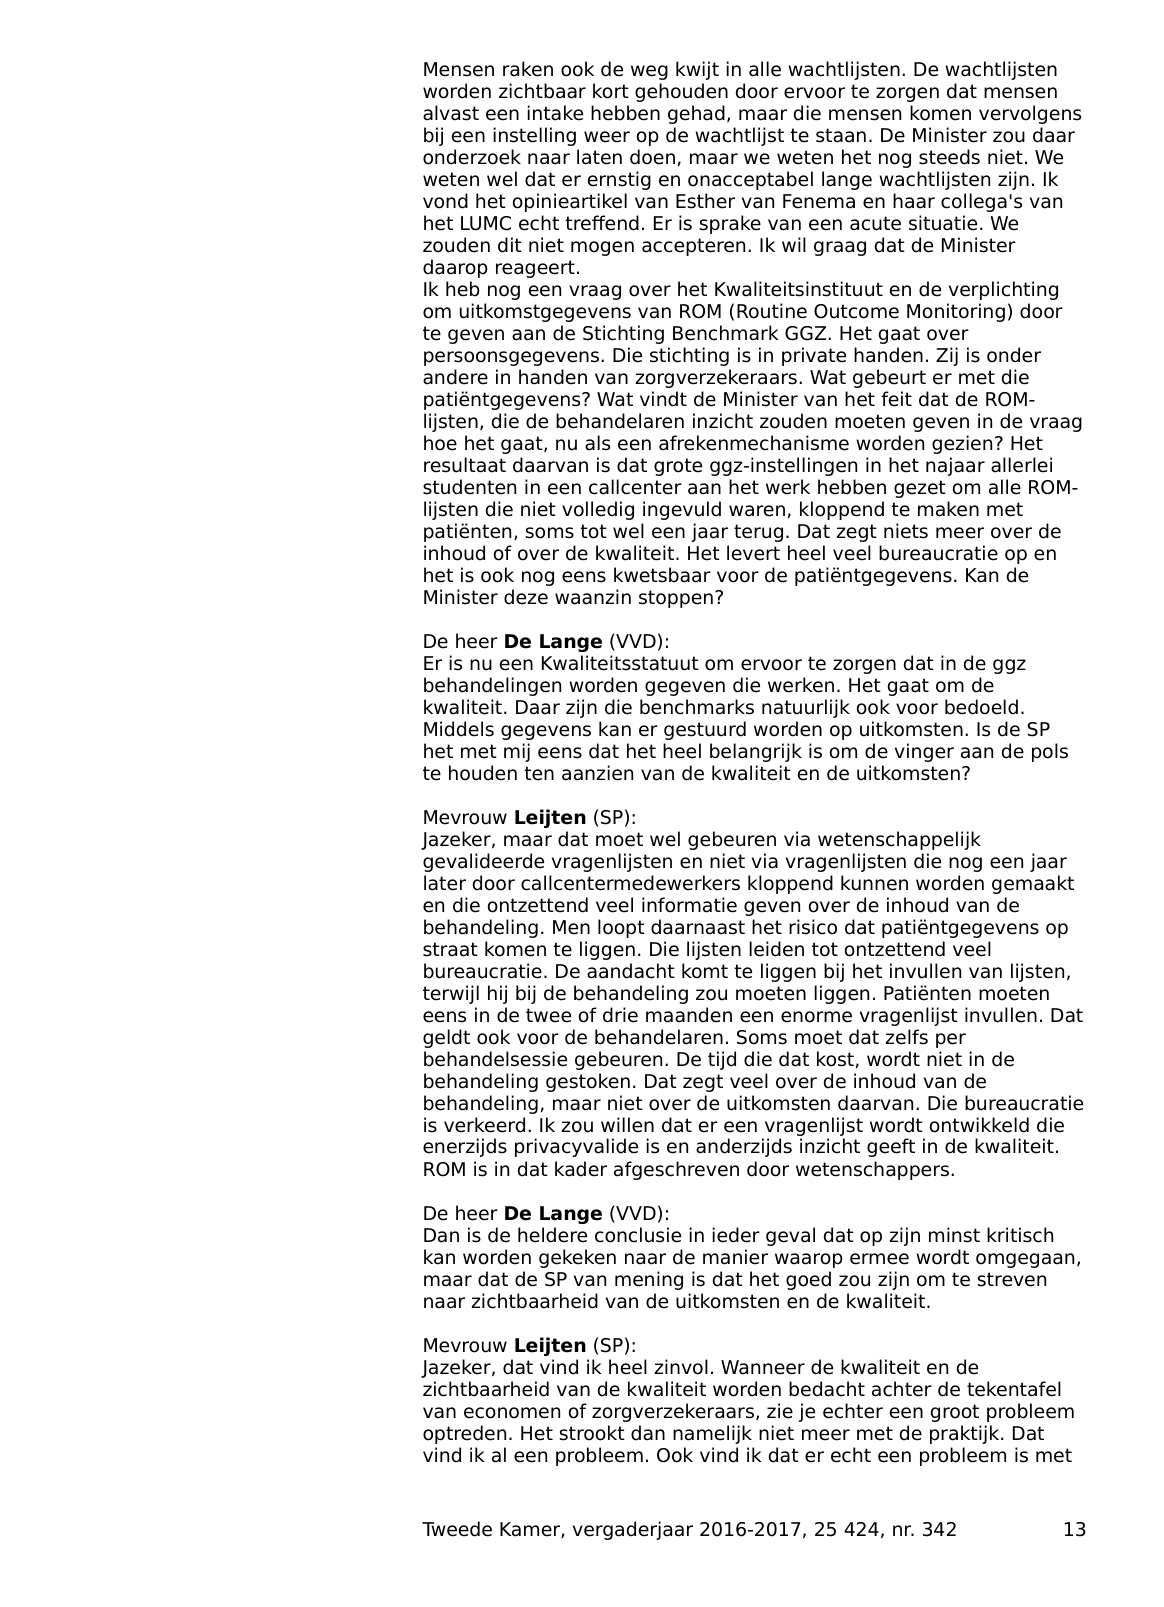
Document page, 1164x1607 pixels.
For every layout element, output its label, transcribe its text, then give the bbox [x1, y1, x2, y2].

text Mensen raken ook de weg kwijt in alle wachtlijsten. De wachtlijsten worden zichtbaar kort gehouden door ervoor te zorgen dat mensen alvast een intake hebben gehad, maar die mensen komen vervolgens bij een instelling weer op de wachtlijst te staan. De Minister zou daar onderzoek naar laten doen, maar we weten het nog steeds niet. We weten wel dat er ernstig en onacceptabel lange wachtlijsten zijn. Ik vond het opinieartikel van Esther van Fenema en haar collega's van het LUMC echt treffend. Er is sprake van een acute situatie. We zouden dit niet mogen accepteren. Ik wil graag dat de Minister daarop reageert. [422, 59, 1087, 279]
text Ik heb nog een vraag over het Kwaliteitsinstituut en de verplichting om uitkomstgegevens van ROM (Routine Outcome Monitoring) door te geven aan de Stichting Benchmark GGZ. Het gaat over persoonsgegevens. Die stichting is in private handen. Zij is onder andere in handen van zorgverzekeraars. Wat gebeurt er met die patiëntgegevens? Wat vindt de Minister van het feit dat de ROM-lijsten, die de behandelaren inzicht zouden moeten geven in de vraag hoe het gaat, nu als een afrekenmechanisme worden gezien? Het resultaat daarvan is dat grote ggz-instellingen in het najaar allerlei studenten in een callcenter aan het werk hebben gezet om alle ROM-lijsten die niet volledig ingevuld waren, kloppend te maken met patiënten, soms tot wel een jaar terug. Dat zegt niets meer over de inhoud of over de kwaliteit. Het levert heel veel bureaucratie op en het is ook nog eens kwetsbaar voor de patiëntgegevens. Kan de Minister deze waanzin stoppen? [422, 279, 1087, 608]
text Jazeker, dat vind ik heel zinvol. Wanneer de kwaliteit en de zichtbaarheid van de kwaliteit worden bedacht achter de tekentafel van economen of zorgverzekeraars, zie je echter een groot probleem optreden. Het strookt dan namelijk niet meer met de praktijk. Dat vind ik al een probleem. Ook vind ik dat er echt een probleem is met [422, 1357, 1087, 1467]
text Mevrouw Leijten (SP): [422, 807, 1087, 829]
text Jazeker, maar dat moet wel gebeuren via wetenschappelijk gevalideerde vragenlijsten en niet via vragenlijsten die nog een jaar later door callcentermedewerkers kloppend kunnen worden gemaakt en die ontzettend veel informatie geven over de inhoud van de behandeling. Men loopt daarnaast het risico dat patiëntgegevens op straat komen te liggen. Die lijsten leiden tot ontzettend veel bureaucratie. De aandacht komt te liggen bij het invullen van lijsten, terwijl hij bij de behandeling zou moeten liggen. Patiënten moeten eens in de twee of drie maanden een enorme vragenlijst invullen. Dat geldt ook voor de behandelaren. Soms moet dat zelfs per behandelsessie gebeuren. De tijd die dat kost, wordt niet in de behandeling gestoken. Dat zegt veel over de inhoud van de behandeling, maar niet over de uitkomsten daarvan. Die bureaucratie is verkeerd. Ik zou willen dat er een vragenlijst wordt ontwikkeld die enerzijds privacyvalide is en anderzijds inzicht geeft in de kwaliteit. ROM is in dat kader afgeschreven door wetenschappers. [422, 829, 1087, 1180]
text Dan is de heldere conclusie in ieder geval dat op zijn minst kritisch kan worden gekeken naar de manier waarop ermee wordt omgegaan, maar dat de SP van mening is dat het goed zou zijn om te streven naar zichtbaarheid van de uitkomsten en de kwaliteit. [422, 1224, 1087, 1312]
text De heer De Lange (VVD): [422, 631, 1087, 653]
text De heer De Lange (VVD): [422, 1203, 1087, 1224]
text Er is nu een Kwaliteitsstatuut om ervoor te zorgen dat in de ggz behandelingen worden gegeven die werken. Het gaat om de kwaliteit. Daar zijn die benchmarks natuurlijk ook voor bedoeld. Middels gegevens kan er gestuurd worden op uitkomsten. Is de SP het met mij eens dat het heel belangrijk is om de vinger aan de pols te houden ten aanzien van de kwaliteit en de uitkomsten? [422, 653, 1087, 784]
text Mevrouw Leijten (SP): [422, 1335, 1087, 1357]
